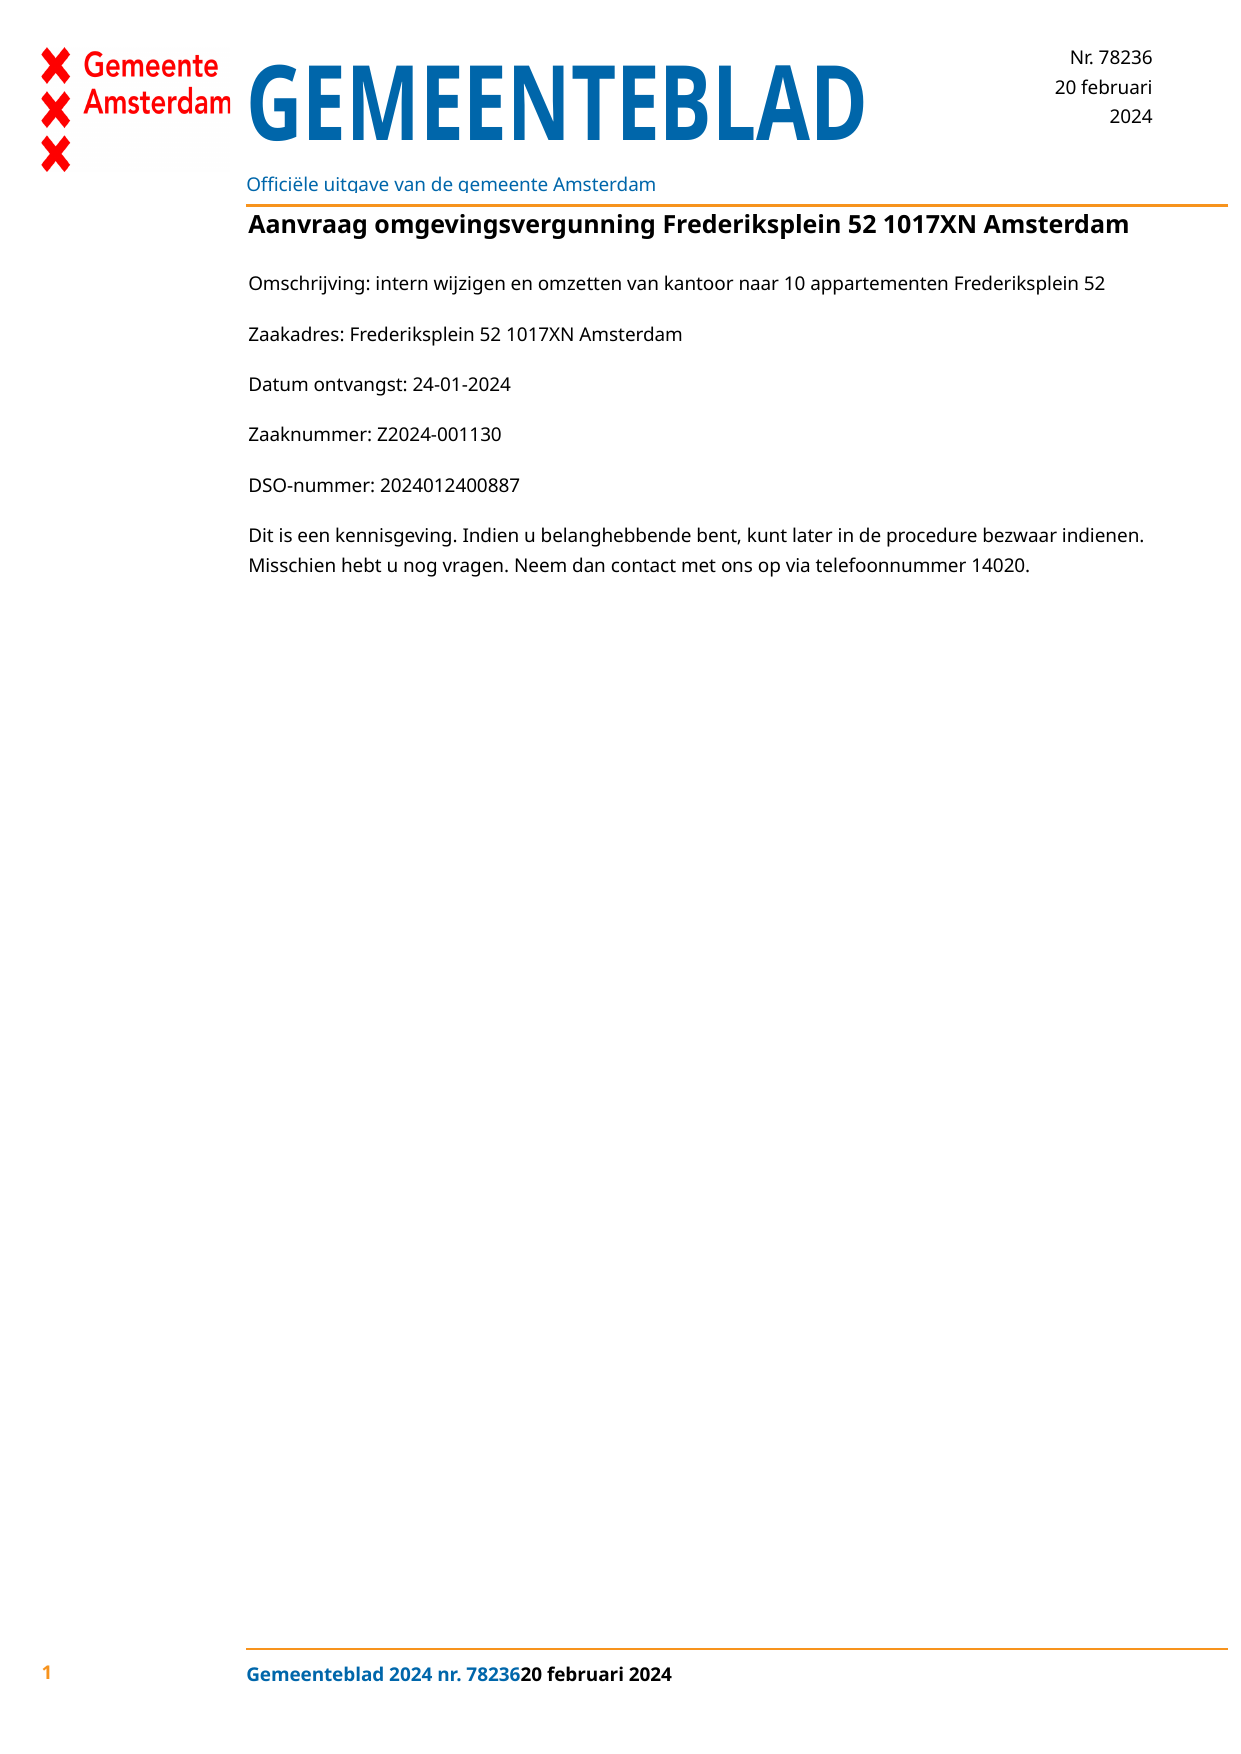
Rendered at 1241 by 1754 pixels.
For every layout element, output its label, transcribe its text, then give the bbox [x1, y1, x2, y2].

text DSO-nummer: 2024012400887 [248, 472, 1152, 498]
text Aanvraag omgevingsvergunning Frederiksplein 52 1017XN Amsterdam [248, 207, 1152, 241]
text Datum ontvangst: 24-01-2024 [248, 371, 1152, 397]
text Zaaknummer: Z2024-001130 [248, 422, 1152, 447]
text Omschrijving: intern wijzigen en omzetten van kantoor naar 10 appartementen Frederiksplein 52 [248, 270, 1152, 296]
text Dit is een kennisgeving. Indien u belanghebbende bent, kunt later in de procedure bezwaar indienen. Misschien hebt u nog vragen. Neem dan contact met ons op via telefoonnummer 14020. [248, 522, 1152, 578]
text Zaakadres: Frederiksplein 52 1017XN Amsterdam [248, 321, 1152, 346]
picture [41, 47, 231, 172]
